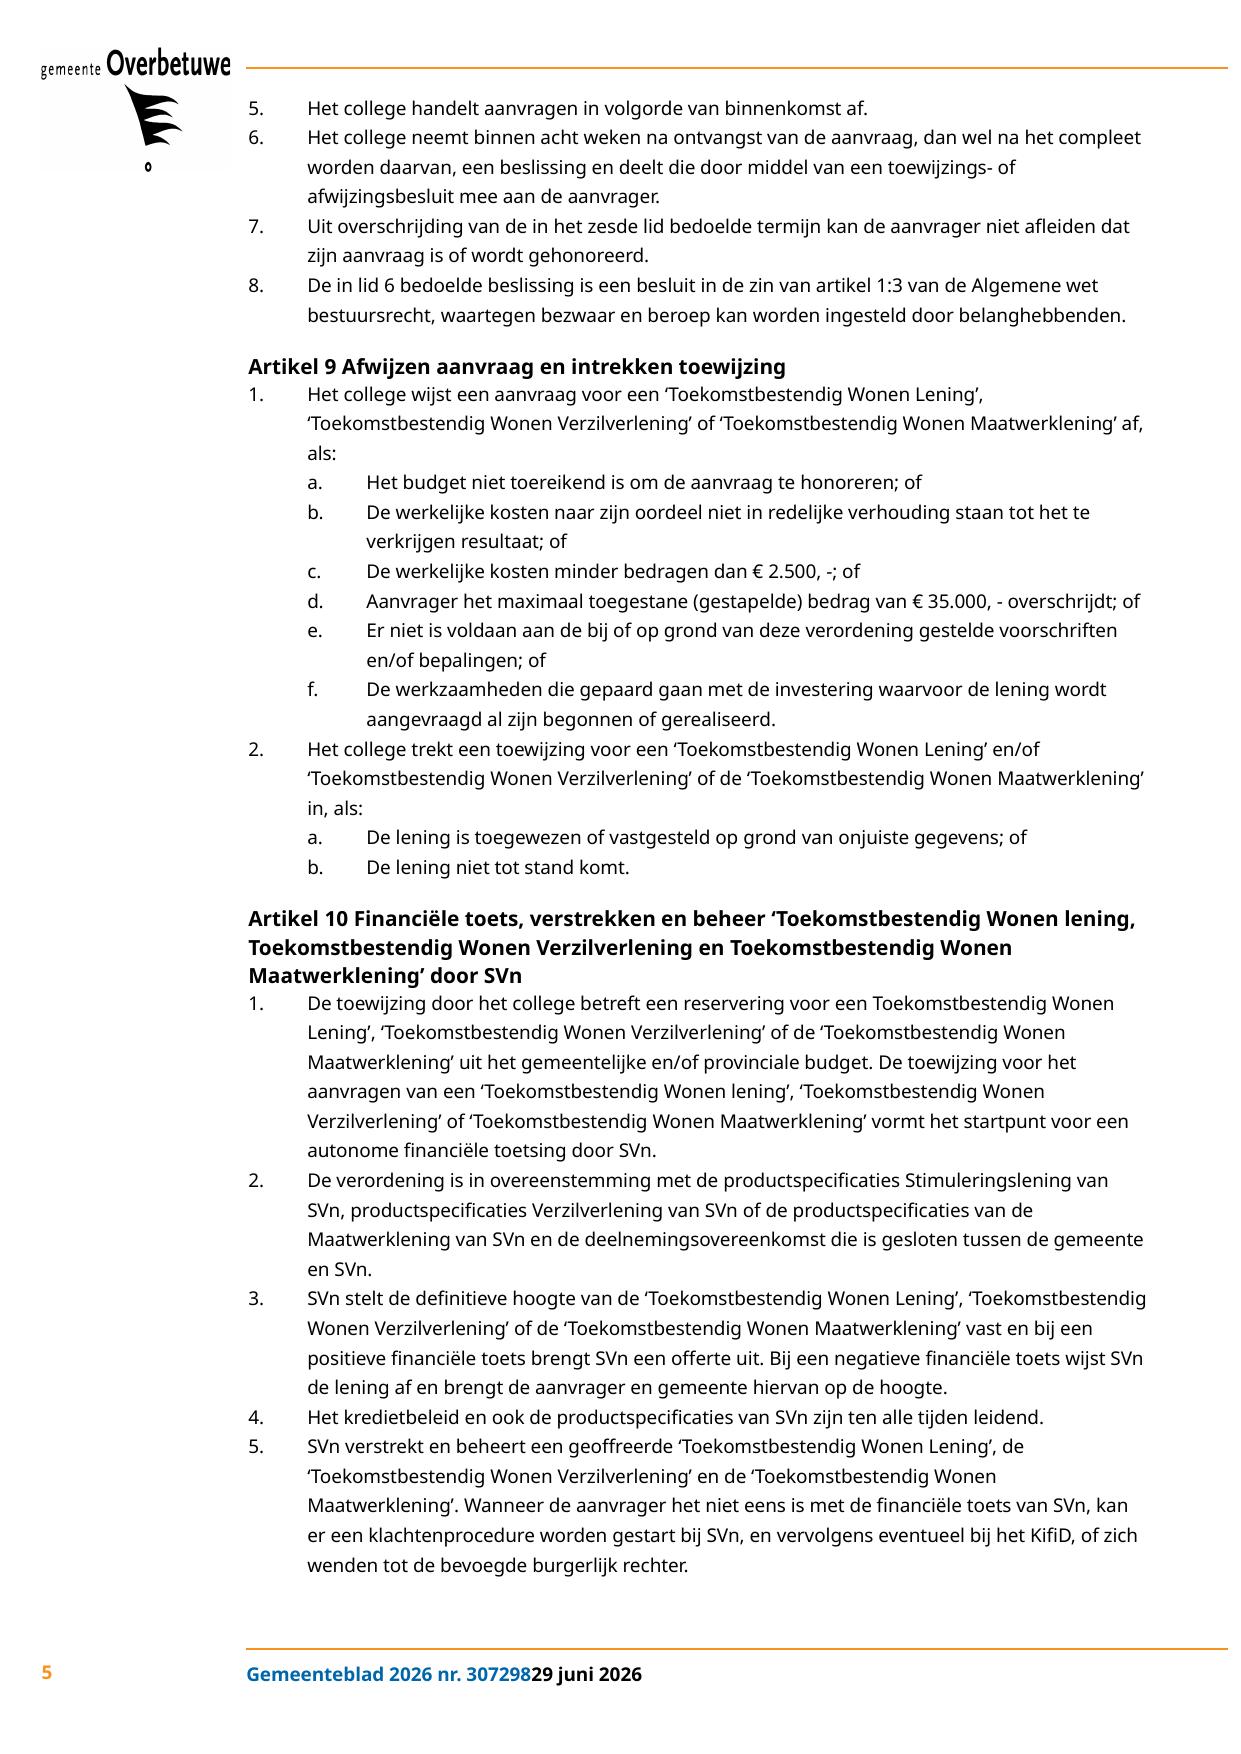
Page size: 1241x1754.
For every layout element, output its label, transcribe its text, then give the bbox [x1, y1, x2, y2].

list De in lid 6 bedoelde beslissing is een besluit in de zin van artikel 1:3 van de Algemene wet bestuursrecht, waartegen bezwaar en beroep kan worden ingesteld door belanghebbenden. [248, 272, 1152, 328]
list SVn verstrekt en beheert een geoffreerde ‘Toekomstbestendig Wonen Lening’, de ‘Toekomstbestendig Wonen Verzilverlening’ en de ‘Toekomstbestendig Wonen Maatwerklening’. Wanneer de aanvrager het niet eens is met de financiële toets van SVn, kan er een klachtenprocedure worden gestart bij SVn, en vervolgens eventueel bij het KifiD, of zich wenden tot de bevoegde burgerlijk rechter. [248, 1433, 1152, 1578]
list Het college trekt een toewijzing voor een ‘Toekomstbestendig Wonen Lening’ en/of ‘Toekomstbestendig Wonen Verzilverlening’ of de ‘Toekomstbestendig Wonen Maatwerklening’ in, als: [248, 736, 1152, 821]
list De verordening is in overeenstemming met de productspecificaties Stimuleringslening van SVn, productspecificaties Verzilverlening van SVn of de productspecificaties van de Maatwerklening van SVn en de deelnemingsovereenkomst die is gesloten tussen de gemeente en SVn. [248, 1167, 1152, 1282]
list Er niet is voldaan aan de bij of op grond van deze verordening gestelde voorschriften en/of bepalingen; of [307, 617, 1152, 673]
list De werkelijke kosten minder bedragen dan € 2.500, -; of [307, 558, 1152, 584]
list Aanvrager het maximaal toegestane (gestapelde) bedrag van € 35.000, - overschrijdt; of [307, 588, 1152, 613]
list Uit overschrijding van de in het zesde lid bedoelde termijn kan de aanvrager niet afleiden dat zijn aanvraag is of wordt gehonoreerd. [248, 213, 1152, 268]
list Het college neemt binnen acht weken na ontvangst van de aanvraag, dan wel na het compleet worden daarvan, een beslissing en deelt die door middel van een toewijzings- of afwijzingsbesluit mee aan de aanvrager. [248, 124, 1152, 209]
list De werkelijke kosten naar zijn oordeel niet in redelijke verhouding staan tot het te verkrijgen resultaat; of [307, 499, 1152, 554]
text Artikel 10 Financiële toets, verstrekken en beheer ‘Toekomstbestendig Wonen lening, Toekomstbestendig Wonen Verzilverlening en Toekomstbestendig Wonen Maatwerklening’ door SVn [248, 904, 1152, 990]
list SVn stelt de definitieve hoogte van de ‘Toekomstbestendig Wonen Lening’, ‘Toekomstbestendig Wonen Verzilverlening’ of de ‘Toekomstbestendig Wonen Maatwerklening’ vast en bij een positieve financiële toets brengt SVn een offerte uit. Bij een negatieve financiële toets wijst SVn de lening af en brengt de aanvrager en gemeente hiervan op de hoogte. [248, 1286, 1152, 1400]
list De lening is toegewezen of vastgesteld op grond van onjuiste gegevens; of [307, 824, 1152, 850]
list Het college wijst een aanvraag voor een ‘Toekomstbestendig Wonen Lening’, ‘Toekomstbestendig Wonen Verzilverlening’ of ‘Toekomstbestendig Wonen Maatwerklening’ af, als: [248, 381, 1152, 466]
list De lening niet tot stand komt. [307, 854, 1152, 880]
list De werkzaamheden die gepaard gaan met de investering waarvoor de lening wordt aangevraagd al zijn begonnen of gerealiseerd. [307, 677, 1152, 732]
picture [41, 47, 231, 172]
list Het kredietbeleid en ook de productspecificaties van SVn zijn ten alle tijden leidend. [248, 1404, 1152, 1430]
text Artikel 9 Afwijzen aanvraag en intrekken toewijzing [248, 352, 1152, 381]
list Het college handelt aanvragen in volgorde van binnenkomst af. [248, 95, 1152, 121]
list Het budget niet toereikend is om de aanvraag te honoreren; of [307, 469, 1152, 495]
list De toewijzing door het college betreft een reservering voor een Toekomstbestendig Wonen Lening’, ‘Toekomstbestendig Wonen Verzilverlening’ of de ‘Toekomstbestendig Wonen Maatwerklening’ uit het gemeentelijke en/of provinciale budget. De toewijzing voor het aanvragen van een ‘Toekomstbestendig Wonen lening’, ‘Toekomstbestendig Wonen Verzilverlening’ of ‘Toekomstbestendig Wonen Maatwerklening’ vormt het startpunt voor een autonome financiële toetsing door SVn. [248, 990, 1152, 1163]
